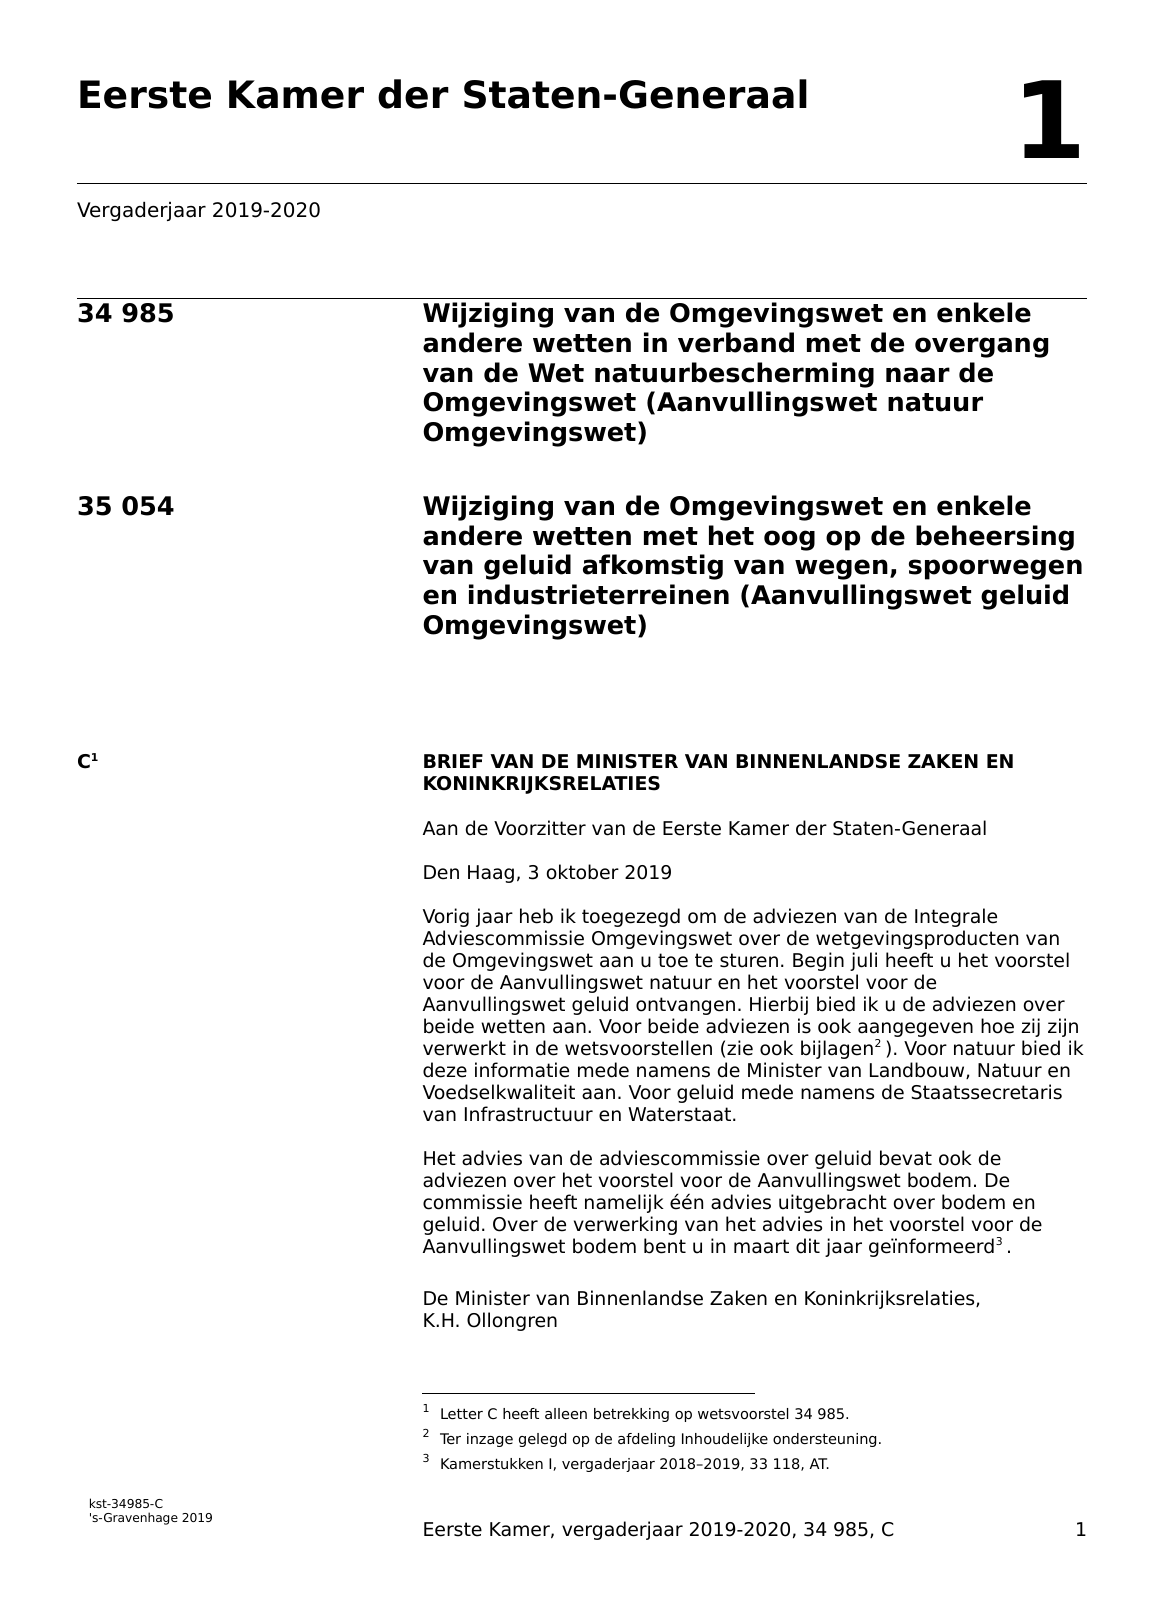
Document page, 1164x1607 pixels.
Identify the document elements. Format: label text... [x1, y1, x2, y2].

text Het advies van de adviescommissie over geluid bevat ook de adviezen over het voorstel voor de Aanvullingswet bodem. De commissie heeft namelijk één advies uitgebracht over bodem en geluid. Over de verwerking van het advies in het voorstel voor de Aanvullingswet bodem bent u in maart dit jaar geïnformeerd. [422, 1148, 1087, 1258]
text kst-34985-C [88, 1497, 323, 1511]
text Aan de Voorzitter van de Eerste Kamer der Staten-Generaal [422, 817, 1087, 839]
subtitle 35 054 Wijziging van de Omgevingswet en enkele andere wetten met het oog op de beheersing van geluid afkomstig van wegen, spoorwegen en industrieterreinen (Aanvullingswet geluid Omgevingswet) [77, 492, 1087, 640]
text 's-Gravenhage 2019 [88, 1511, 323, 1525]
text De Minister van Binnenlandse Zaken en Koninkrijksrelaties, K.H. Ollongren [422, 1288, 1087, 1332]
table_header Eerste Kamer der Staten-Generaal [77, 59, 886, 183]
table_cell Vergaderjaar 2019-2020 [77, 184, 1087, 298]
text Kamerstukken I, vergaderjaar 2018–2019, 33 118, AT. [422, 1452, 1087, 1474]
subtitle 34 985 Wijziging van de Omgevingswet en enkele andere wetten in verband met de overgang van de Wet natuurbescherming naar de Omgevingswet (Aanvullingswet natuur Omgevingswet) [77, 299, 1087, 447]
text Letter C heeft alleen betrekking op wetsvoorstel 34 985. [422, 1402, 1087, 1424]
text Den Haag, 3 oktober 2019 [422, 862, 1087, 883]
text Vorig jaar heb ik toegezegd om de adviezen van de Integrale Adviescommissie Omgevingswet over de wetgevingsproducten van de Omgevingswet aan u toe te sturen. Begin juli heeft u het voorstel voor de Aanvullingswet natuur en het voorstel voor de Aanvullingswet geluid ontvangen. Hierbij bied ik u de adviezen over beide wetten aan. Voor beide adviezen is ook aangegeven hoe zij zijn verwerkt in de wetsvoorstellen (zie ook bijlagen). Voor natuur bied ik deze informatie mede namens de Minister van Landbouw, Natuur en Voedselkwaliteit aan. Voor geluid mede namens de Staatssecretaris van Infrastructuur en Waterstaat. [422, 906, 1087, 1126]
subtitle C BRIEF VAN DE MINISTER VAN BINNENLANDSE ZAKEN EN KONINKRIJKSRELATIES [77, 751, 1087, 795]
text Ter inzage gelegd op de afdeling Inhoudelijke ondersteuning. [422, 1427, 1087, 1449]
table_header 1 [886, 59, 1087, 183]
